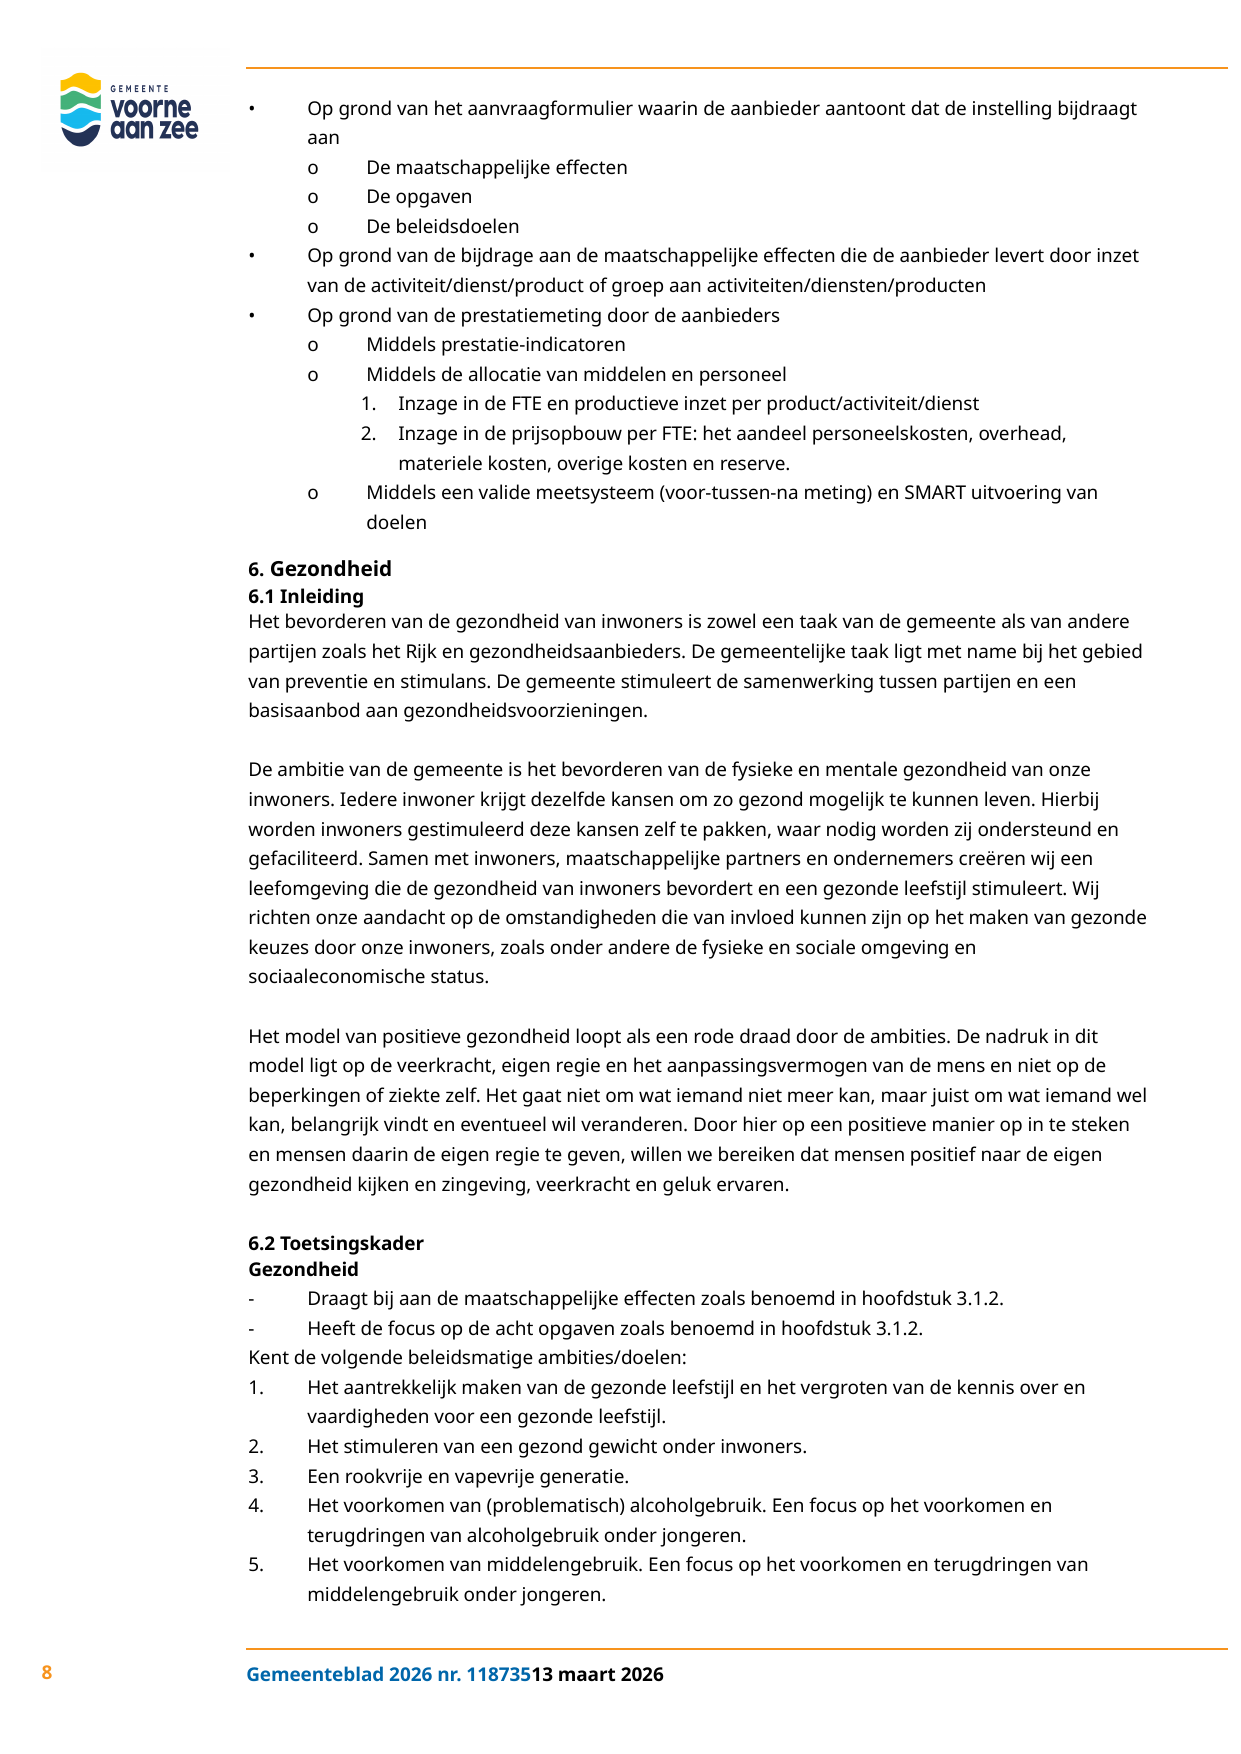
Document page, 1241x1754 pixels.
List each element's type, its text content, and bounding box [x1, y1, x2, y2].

picture [41, 47, 231, 172]
list Heeft de focus op de acht opgaven zoals benoemd in hoofdstuk 3.1.2. [248, 1315, 1152, 1341]
list Een rookvrije en vapevrije generatie. [248, 1463, 1152, 1488]
list Middels een valide meetsysteem (voor-tussen-na meting) en SMART uitvoering van doelen [307, 479, 1152, 535]
list Het stimuleren van een gezond gewicht onder inwoners. [248, 1433, 1152, 1459]
list De opgaven [307, 183, 1152, 209]
list Op grond van de bijdrage aan de maatschappelijke effecten die de aanbieder levert door inzet van de activiteit/dienst/product of groep aan activiteiten/diensten/producten [248, 243, 1152, 298]
list De beleidsdoelen [307, 213, 1152, 239]
text Het bevorderen van de gezondheid van inwoners is zowel een taak van de gemeente als van andere partijen zoals het Rijk en gezondheidsaanbieders. De gemeentelijke taak ligt met name bij het gebied van preventie en stimulans. De gemeente stimuleert de samenwerking tussen partijen en een basisaanbod aan gezondheidsvoorzieningen. [248, 609, 1152, 723]
text De ambitie van de gemeente is het bevorderen van de fysieke en mentale gezondheid van onze inwoners. Iedere inwoner krijgt dezelfde kansen om zo gezond mogelijk te kunnen leven. Hierbij worden inwoners gestimuleerd deze kansen zelf te pakken, waar nodig worden zij ondersteund en gefaciliteerd. Samen met inwoners, maatschappelijke partners en ondernemers creëren wij een leefomgeving die de gezondheid van inwoners bevordert en een gezonde leefstijl stimuleert. Wij richten onze aandacht op de omstandigheden die van invloed kunnen zijn op het maken van gezonde keuzes door onze inwoners, zoals onder andere de fysieke en sociale omgeving en sociaaleconomische status. [248, 757, 1152, 989]
list Het aantrekkelijk maken van de gezonde leefstijl en het vergroten van de kennis over en vaardigheden voor een gezonde leefstijl. [248, 1374, 1152, 1429]
list Op grond van de prestatiemeting door de aanbieders [248, 302, 1152, 328]
list Draagt bij aan de maatschappelijke effecten zoals benoemd in hoofdstuk 3.1.2. [248, 1285, 1152, 1311]
list De maatschappelijke effecten [307, 154, 1152, 180]
text 6.1 Inleiding [248, 583, 1152, 609]
list Inzage in de FTE en productieve inzet per product/activiteit/dienst [361, 391, 1152, 416]
list Inzage in de prijsopbouw per FTE: het aandeel personeelskosten, overhead, materiele kosten, overige kosten en reserve. [361, 420, 1152, 476]
list Op grond van het aanvraagformulier waarin de aanbieder aantoont dat de instelling bijdraagt aan [248, 95, 1152, 150]
list Middels de allocatie van middelen en personeel [307, 361, 1152, 387]
text 6. Gezondheid [248, 554, 1152, 583]
text Gezondheid [248, 1256, 1152, 1281]
text Kent de volgende beleidsmatige ambities/doelen: [248, 1344, 1152, 1370]
list Het voorkomen van (problematisch) alcoholgebruik. Een focus op het voorkomen en terugdringen van alcoholgebruik onder jongeren. [248, 1492, 1152, 1548]
list Het voorkomen van middelengebruik. Een focus op het voorkomen en terugdringen van middelengebruik onder jongeren. [248, 1552, 1152, 1607]
text Het model van positieve gezondheid loopt als een rode draad door de ambities. De nadruk in dit model ligt op de veerkracht, eigen regie en het aanpassingsvermogen van de mens en niet op de beperkingen of ziekte zelf. Het gaat niet om wat iemand niet meer kan, maar juist om wat iemand wel kan, belangrijk vindt en eventueel wil veranderen. Door hier op een positieve manier op in te steken en mensen daarin de eigen regie te geven, willen we bereiken dat mensen positief naar de eigen gezondheid kijken en zingeving, veerkracht en geluk ervaren. [248, 1023, 1152, 1197]
text 6.2 Toetsingskader [248, 1230, 1152, 1256]
list Middels prestatie-indicatoren [307, 331, 1152, 357]
